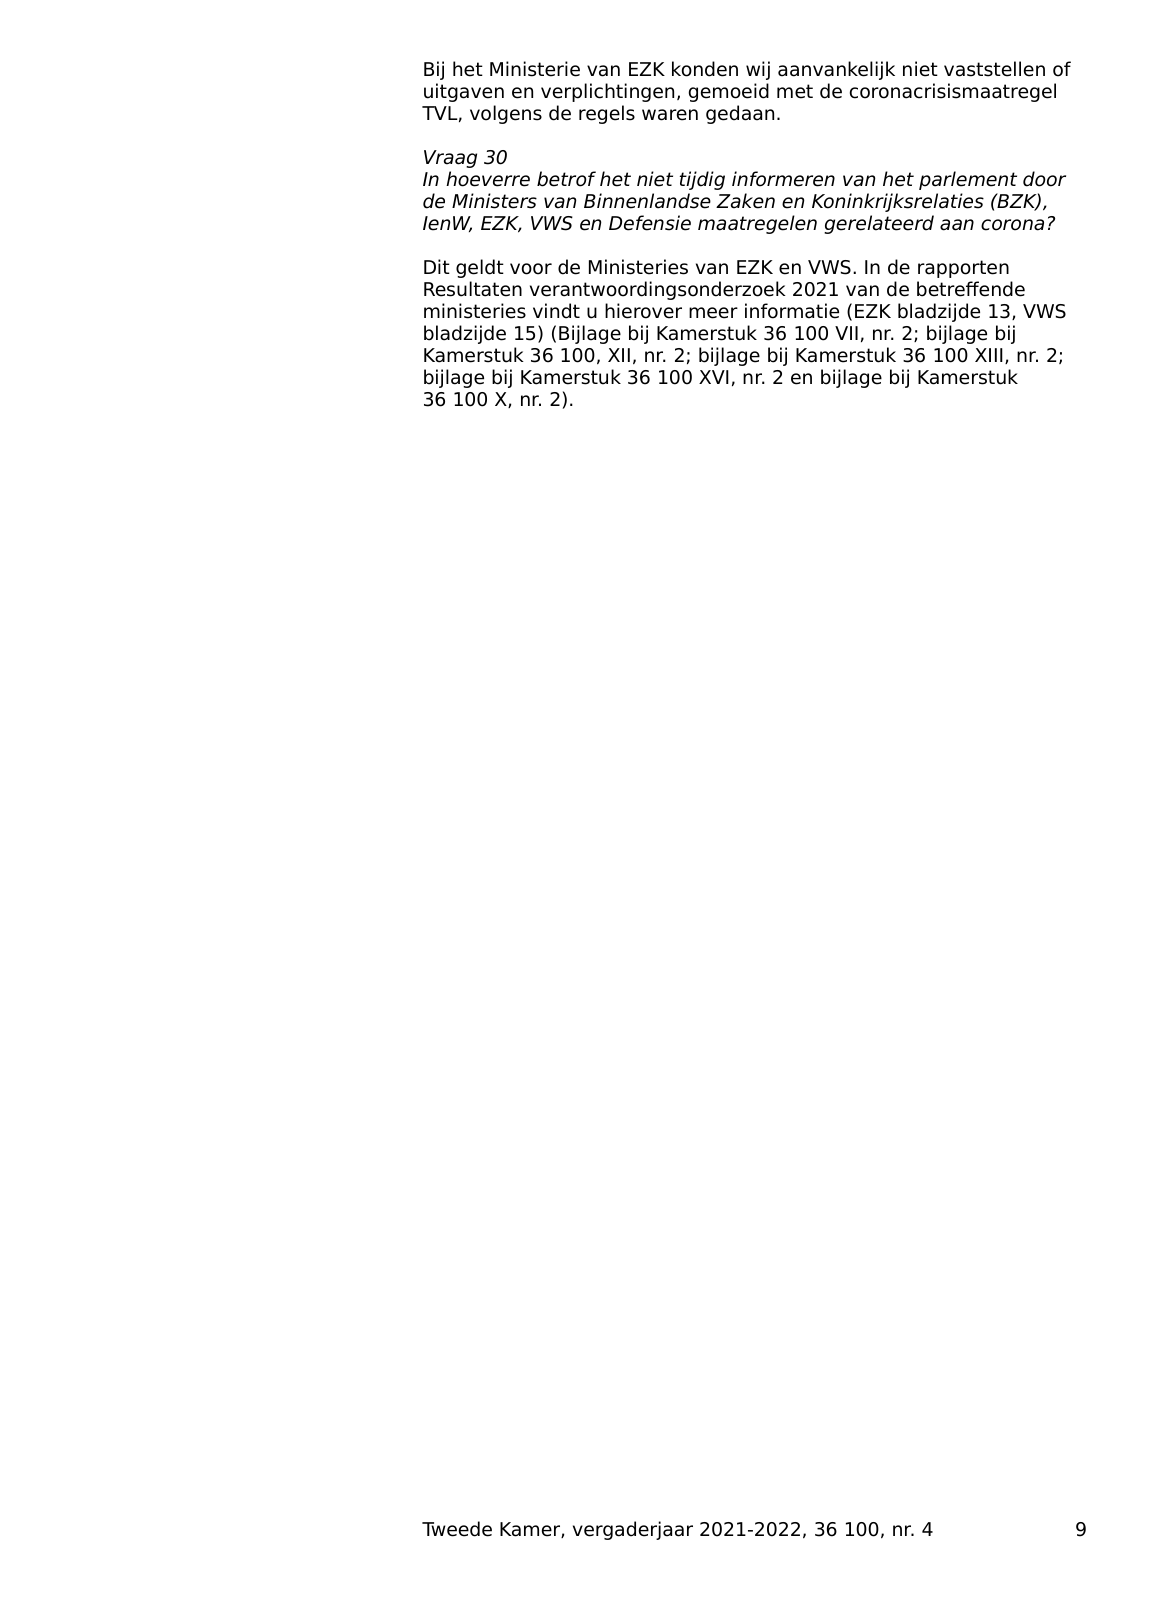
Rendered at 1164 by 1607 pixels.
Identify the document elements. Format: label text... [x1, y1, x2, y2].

text Dit geldt voor de Ministeries van EZK en VWS. In de rapporten Resultaten verantwoordingsonderzoek 2021 van de betreffende ministeries vindt u hierover meer informatie (EZK bladzijde 13, VWS bladzijde 15) (Bijlage bij Kamerstuk 36 100 VII, nr. 2; bijlage bij Kamerstuk 36 100, XII, nr. 2; bijlage bij Kamerstuk 36 100 XIII, nr. 2; bijlage bij Kamerstuk 36 100 XVI, nr. 2 en bijlage bij Kamerstuk 36 100 X, nr. 2). [422, 257, 1087, 411]
text In hoeverre betrof het niet tijdig informeren van het parlement door de Ministers van Binnenlandse Zaken en Koninkrijksrelaties (BZK), IenW, EZK, VWS en Defensie maatregelen gerelateerd aan corona? [422, 169, 1087, 235]
text Bij het Ministerie van EZK konden wij aanvankelijk niet vaststellen of uitgaven en verplichtingen, gemoeid met de coronacrisismaatregel TVL, volgens de regels waren gedaan. [422, 59, 1087, 125]
text Vraag 30 [422, 147, 1087, 169]
